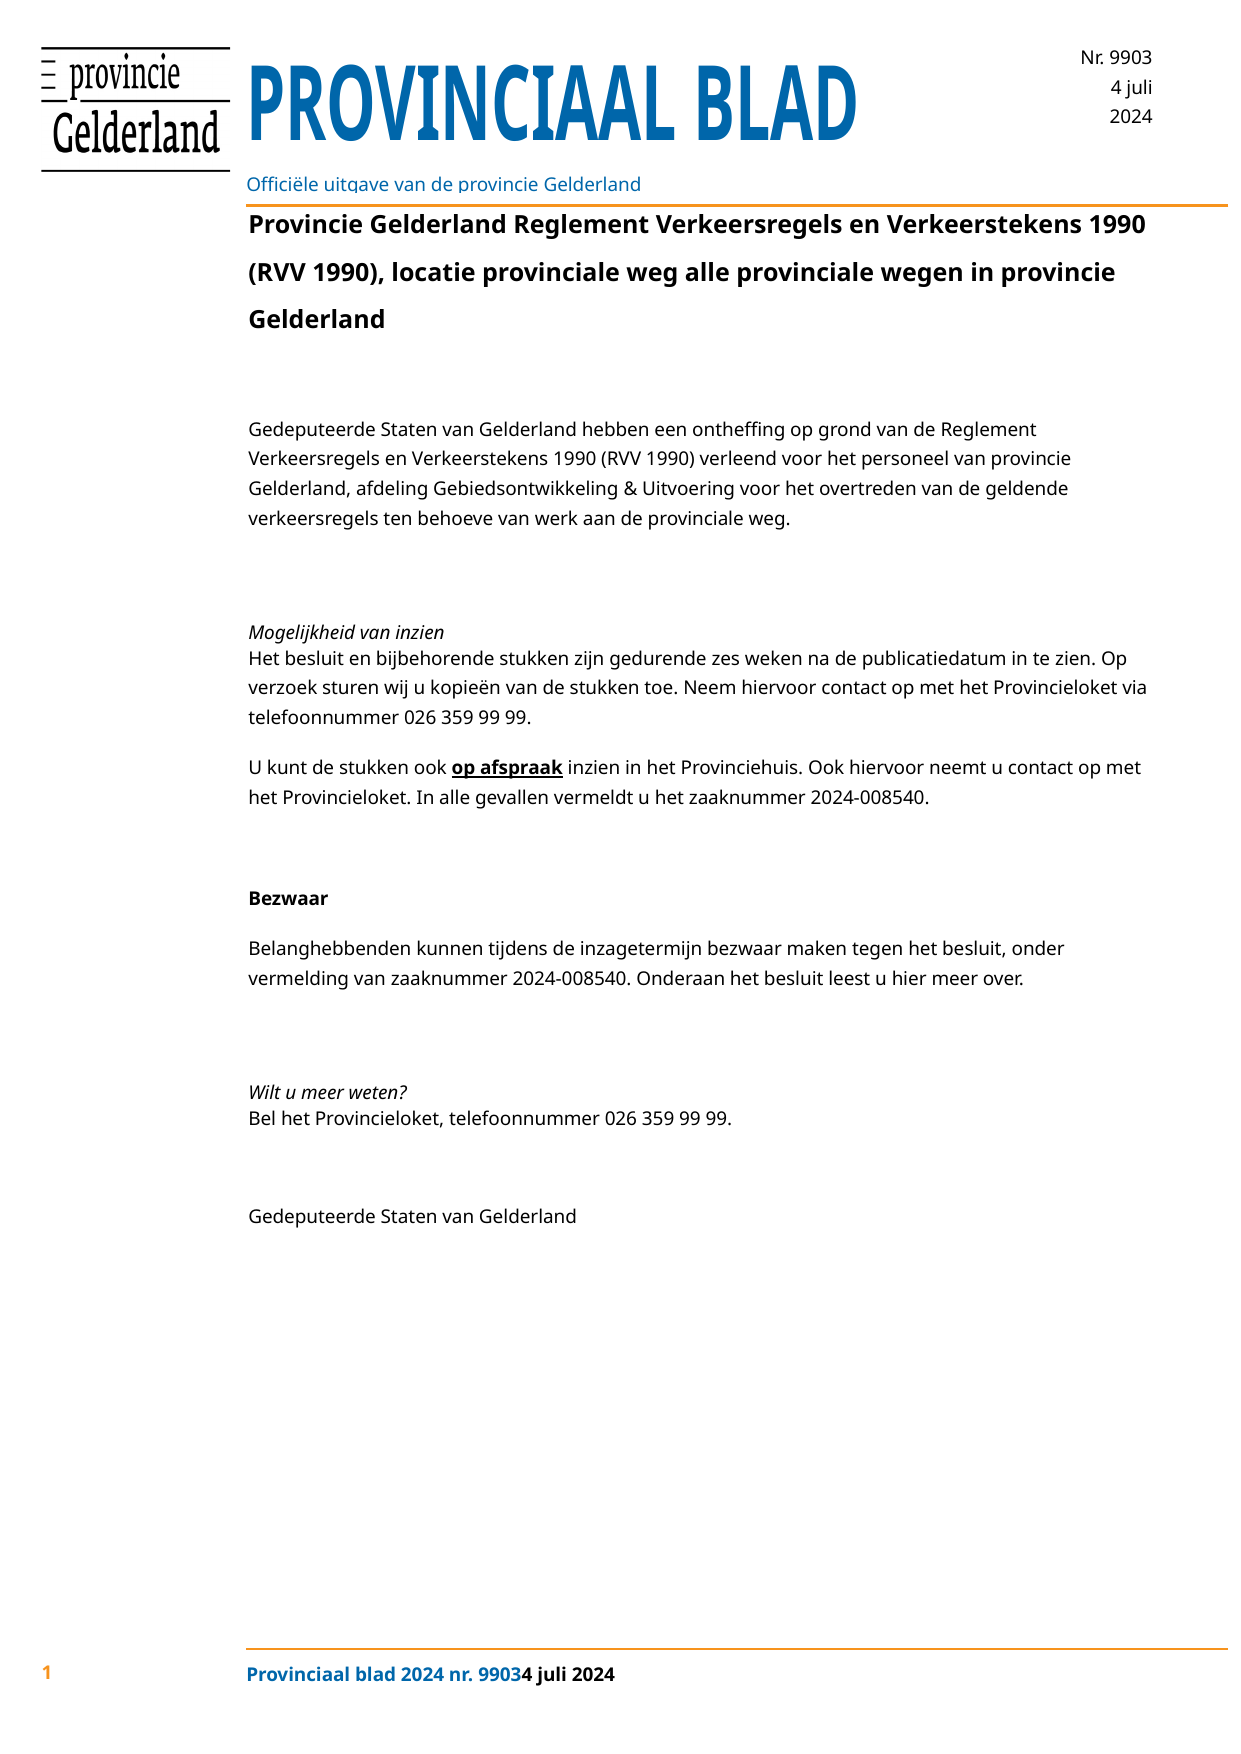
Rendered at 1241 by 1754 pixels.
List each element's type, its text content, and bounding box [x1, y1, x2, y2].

text Bel het Provincieloket, telefoonnummer 026 359 99 99. [248, 1105, 1152, 1131]
text Mogelijkheid van inzien [248, 619, 1152, 645]
text Het besluit en bijbehorende stukken zijn gedurende zes weken na de publicatiedatum in te zien. Op verzoek sturen wij u kopieën van de stukken toe. Neem hiervoor contact op met het Provincieloket via telefoonnummer 026 359 99 99. [248, 645, 1152, 730]
picture [41, 47, 231, 172]
text Provincie Gelderland Reglement Verkeersregels en Verkeerstekens 1990 (RVV 1990), locatie provinciale weg alle provinciale wegen in provincie Gelderland [248, 207, 1152, 336]
text Bezwaar [248, 885, 1152, 911]
text Belanghebbenden kunnen tijdens de inzagetermijn bezwaar maken tegen het besluit, onder vermelding van zaaknummer 2024-008540. Onderaan het besluit leest u hier meer over. [248, 935, 1152, 991]
text Gedeputeerde Staten van Gelderland hebben een ontheffing op grond van de Reglement Verkeersregels en Verkeerstekens 1990 (RVV 1990) verleend voor het personeel van provincie Gelderland, afdeling Gebiedsontwikkeling & Uitvoering voor het overtreden van de geldende verkeersregels ten behoeve van werk aan de provinciale weg. [248, 416, 1152, 530]
text Wilt u meer weten? [248, 1079, 1152, 1105]
text Gedeputeerde Staten van Gelderland [248, 1203, 1152, 1229]
text U kunt de stukken ook op afspraak inzien in het Provinciehuis. Ook hiervoor neemt u contact op met het Provincieloket. In alle gevallen vermeldt u het zaaknummer 2024-008540. [248, 754, 1152, 810]
